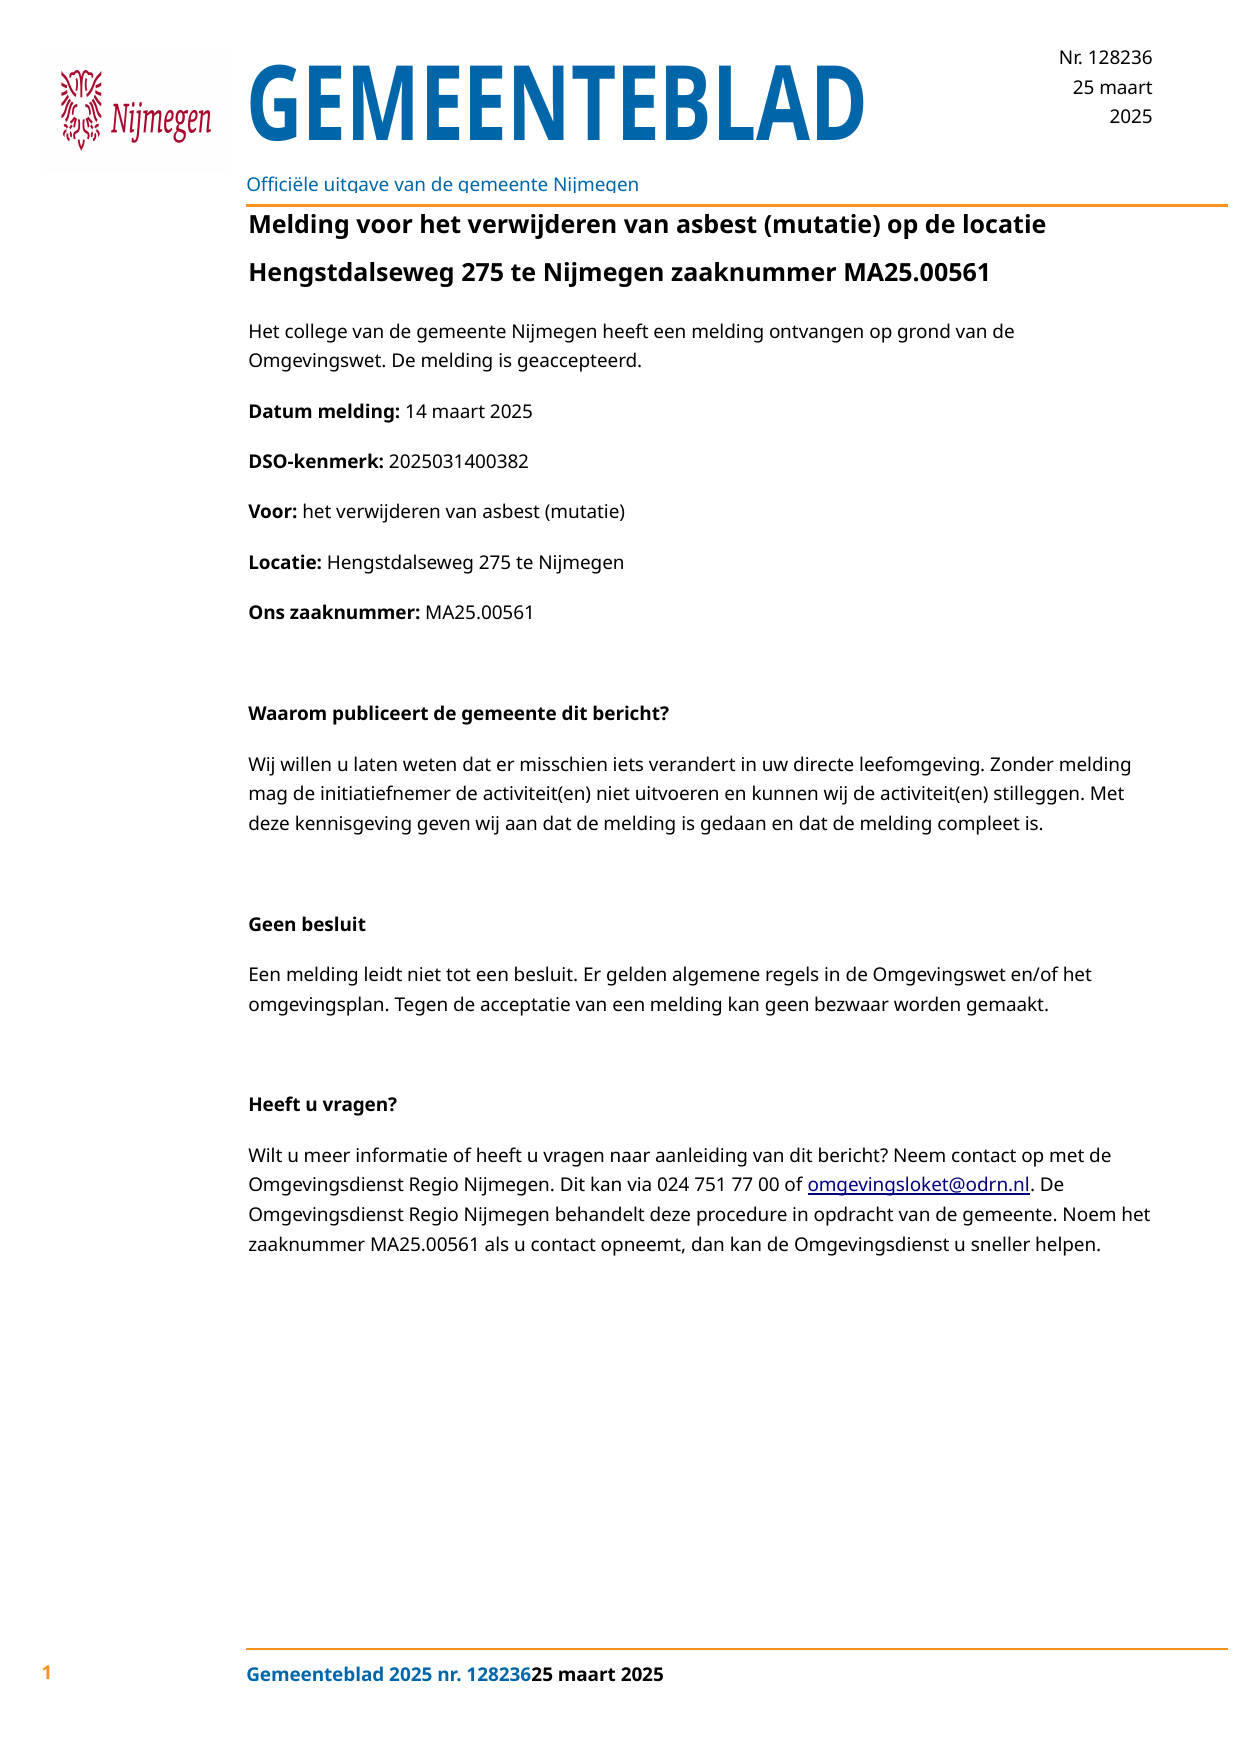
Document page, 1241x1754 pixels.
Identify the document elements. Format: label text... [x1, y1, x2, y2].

text Datum melding: 14 maart 2025 [248, 398, 1152, 424]
text Wij willen u laten weten dat er misschien iets verandert in uw directe leefomgeving. Zonder melding mag de initiatiefnemer de activiteit(en) niet uitvoeren en kunnen wij de activiteit(en) stilleggen. Met deze kennisgeving geven wij aan dat de melding is gedaan en dat de melding compleet is. [248, 751, 1152, 836]
picture [41, 47, 231, 172]
text Wilt u meer informatie of heeft u vragen naar aanleiding van dit bericht? Neem contact op met de Omgevingsdienst Regio Nijmegen. Dit kan via 024 751 77 00 of omgevingsloket@odrn.nl. De Omgevingsdienst Regio Nijmegen behandelt deze procedure in opdracht van de gemeente. Noem het zaaknummer MA25.00561 als u contact opneemt, dan kan de Omgevingsdienst u sneller helpen. [248, 1142, 1152, 1257]
text Waarom publiceert de gemeente dit bericht? [248, 700, 1152, 726]
text DSO-kenmerk: 2025031400382 [248, 448, 1152, 474]
text Geen besluit [248, 911, 1152, 937]
text Het college van de gemeente Nijmegen heeft een melding ontvangen op grond van de Omgevingswet. De melding is geaccepteerd. [248, 318, 1152, 373]
text Voor: het verwijderen van asbest (mutatie) [248, 499, 1152, 524]
text Een melding leidt niet tot een besluit. Er gelden algemene regels in de Omgevingswet en/of het omgevingsplan. Tegen de acceptatie van een melding kan geen bezwaar worden gemaakt. [248, 961, 1152, 1017]
text Locatie: Hengstdalseweg 275 te Nijmegen [248, 549, 1152, 575]
text Heeft u vragen? [248, 1092, 1152, 1117]
text Ons zaaknummer: MA25.00561 [248, 599, 1152, 625]
text Melding voor het verwijderen van asbest (mutatie) op de locatie Hengstdalseweg 275 te Nijmegen zaaknummer MA25.00561 [248, 207, 1152, 288]
